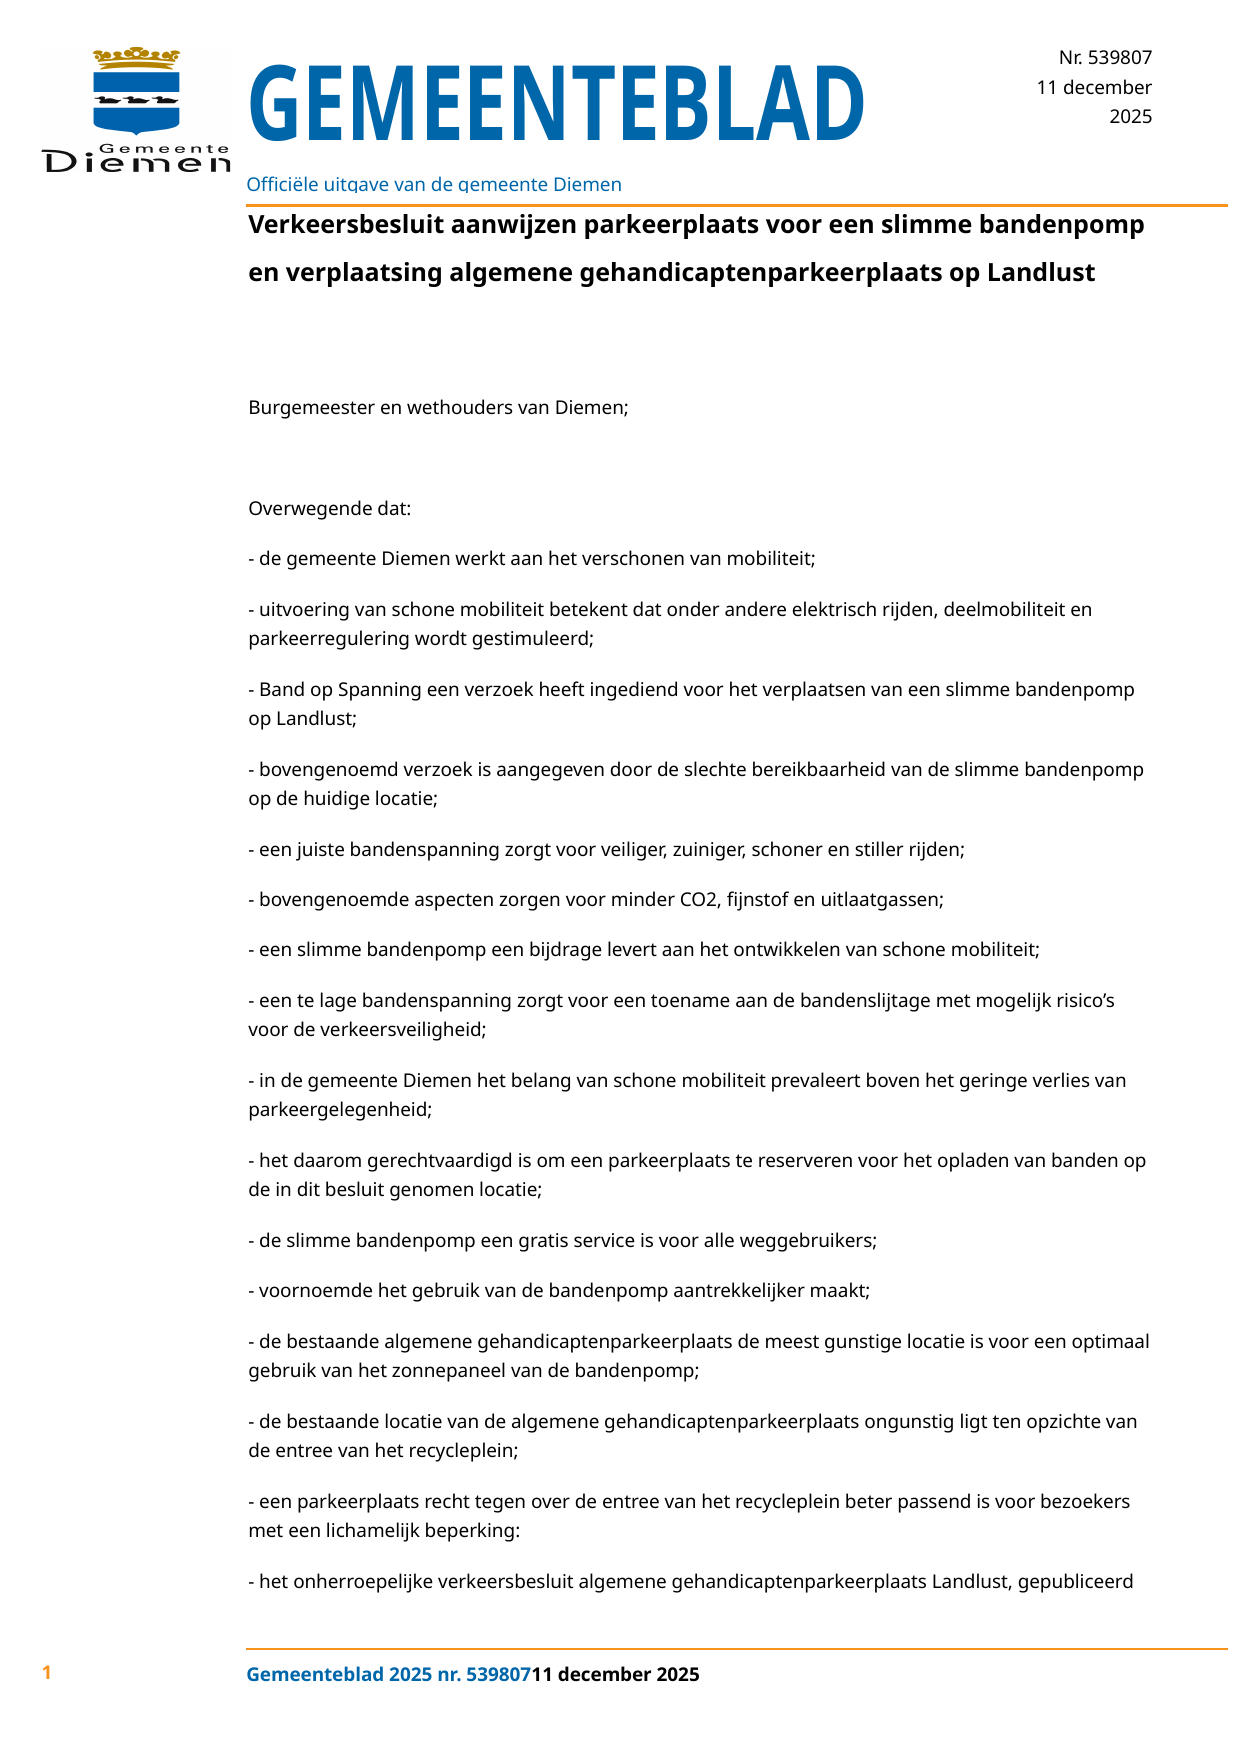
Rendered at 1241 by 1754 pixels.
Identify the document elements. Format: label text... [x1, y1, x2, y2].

text - de gemeente Diemen werkt aan het verschonen van mobiliteit; [248, 545, 1152, 571]
text Verkeersbesluit aanwijzen parkeerplaats voor een slimme bandenpomp en verplaatsing algemene gehandicaptenparkeerplaats op Landlust [248, 207, 1152, 288]
text - bovengenoemde aspecten zorgen voor minder CO2, fijnstof en uitlaatgassen; [248, 886, 1152, 912]
text - uitvoering van schone mobiliteit betekent dat onder andere elektrisch rijden, deelmobiliteit en parkeerregulering wordt gestimuleerd; [248, 596, 1152, 651]
text - de bestaande algemene gehandicaptenparkeerplaats de meest gunstige locatie is voor een optimaal gebruik van het zonnepaneel van de bandenpomp; [248, 1328, 1152, 1383]
text - bovengenoemd verzoek is aangegeven door de slechte bereikbaarheid van de slimme bandenpomp op de huidige locatie; [248, 756, 1152, 811]
text Burgemeester en wethouders van Diemen; [248, 394, 1152, 420]
picture [41, 47, 231, 172]
text - een te lage bandenspanning zorgt voor een toename aan de bandenslijtage met mogelijk risico’s voor de verkeersveiligheid; [248, 987, 1152, 1042]
text - het daarom gerechtvaardigd is om een parkeerplaats te reserveren voor het opladen van banden op de in dit besluit genomen locatie; [248, 1147, 1152, 1202]
text - Band op Spanning een verzoek heeft ingediend voor het verplaatsen van een slimme bandenpomp op Landlust; [248, 676, 1152, 731]
text - een juiste bandenspanning zorgt voor veiliger, zuiniger, schoner en stiller rijden; [248, 836, 1152, 861]
text - een slimme bandenpomp een bijdrage levert aan het ontwikkelen van schone mobiliteit; [248, 937, 1152, 962]
text - de bestaande locatie van de algemene gehandicaptenparkeerplaats ongunstig ligt ten opzichte van de entree van het recycleplein; [248, 1408, 1152, 1463]
text - voornoemde het gebruik van de bandenpomp aantrekkelijker maakt; [248, 1277, 1152, 1303]
text - de slimme bandenpomp een gratis service is voor alle weggebruikers; [248, 1227, 1152, 1253]
text - in de gemeente Diemen het belang van schone mobiliteit prevaleert boven het geringe verlies van parkeergelegenheid; [248, 1067, 1152, 1122]
text - het onherroepelijke verkeersbesluit algemene gehandicaptenparkeerplaats Landlust, gepubliceerd [248, 1568, 1152, 1593]
text - een parkeerplaats recht tegen over de entree van het recycleplein beter passend is voor bezoekers met een lichamelijk beperking: [248, 1488, 1152, 1543]
text Overwegende dat: [248, 495, 1152, 521]
